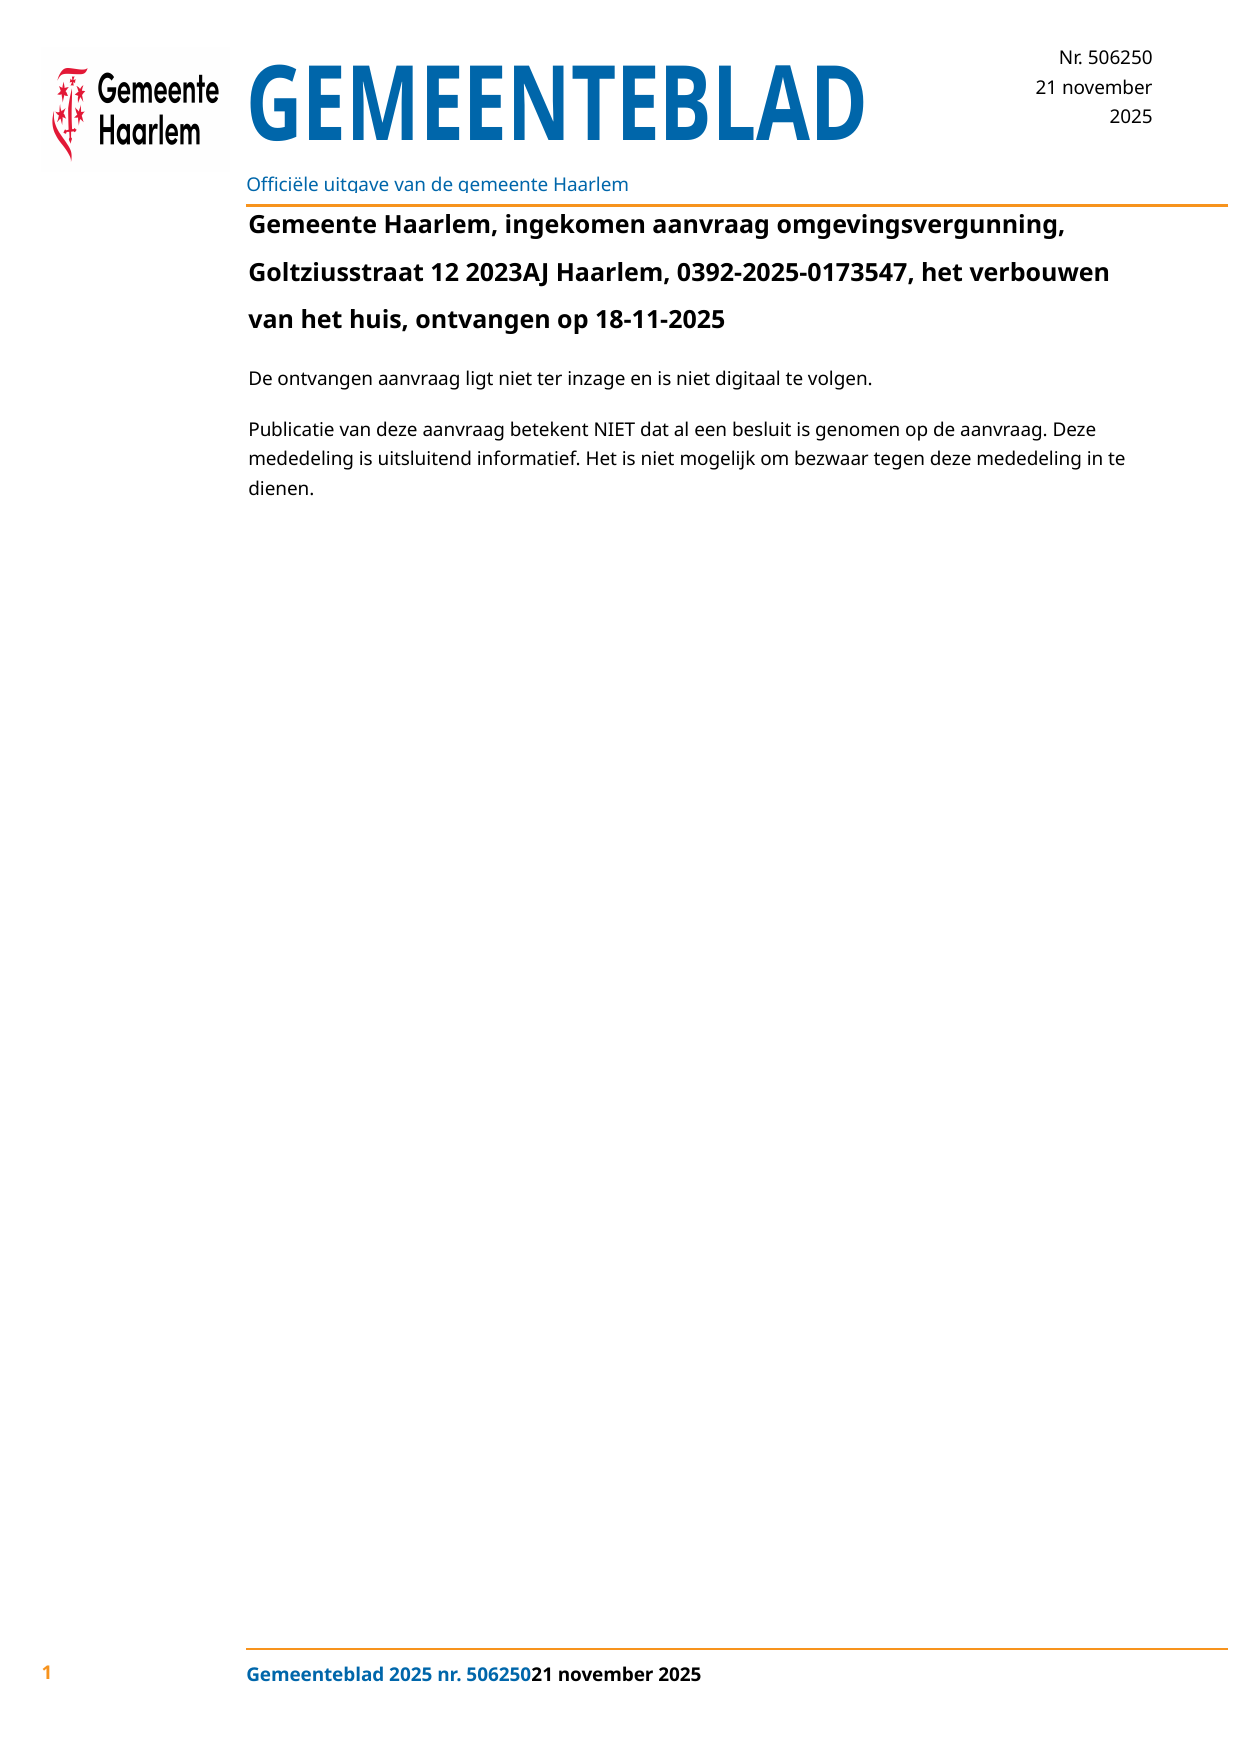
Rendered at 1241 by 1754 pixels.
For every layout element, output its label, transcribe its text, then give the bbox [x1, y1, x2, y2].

text De ontvangen aanvraag ligt niet ter inzage en is niet digitaal te volgen. [248, 366, 1152, 391]
picture [41, 47, 231, 172]
text Publicatie van deze aanvraag betekent NIET dat al een besluit is genomen op de aanvraag. Deze mededeling is uitsluitend informatief. Het is niet mogelijk om bezwaar tegen deze mededeling in te dienen. [248, 416, 1152, 501]
text Gemeente Haarlem, ingekomen aanvraag omgevingsvergunning, Goltziusstraat 12 2023AJ Haarlem, 0392-2025-0173547, het verbouwen van het huis, ontvangen op 18-11-2025 [248, 207, 1152, 336]
